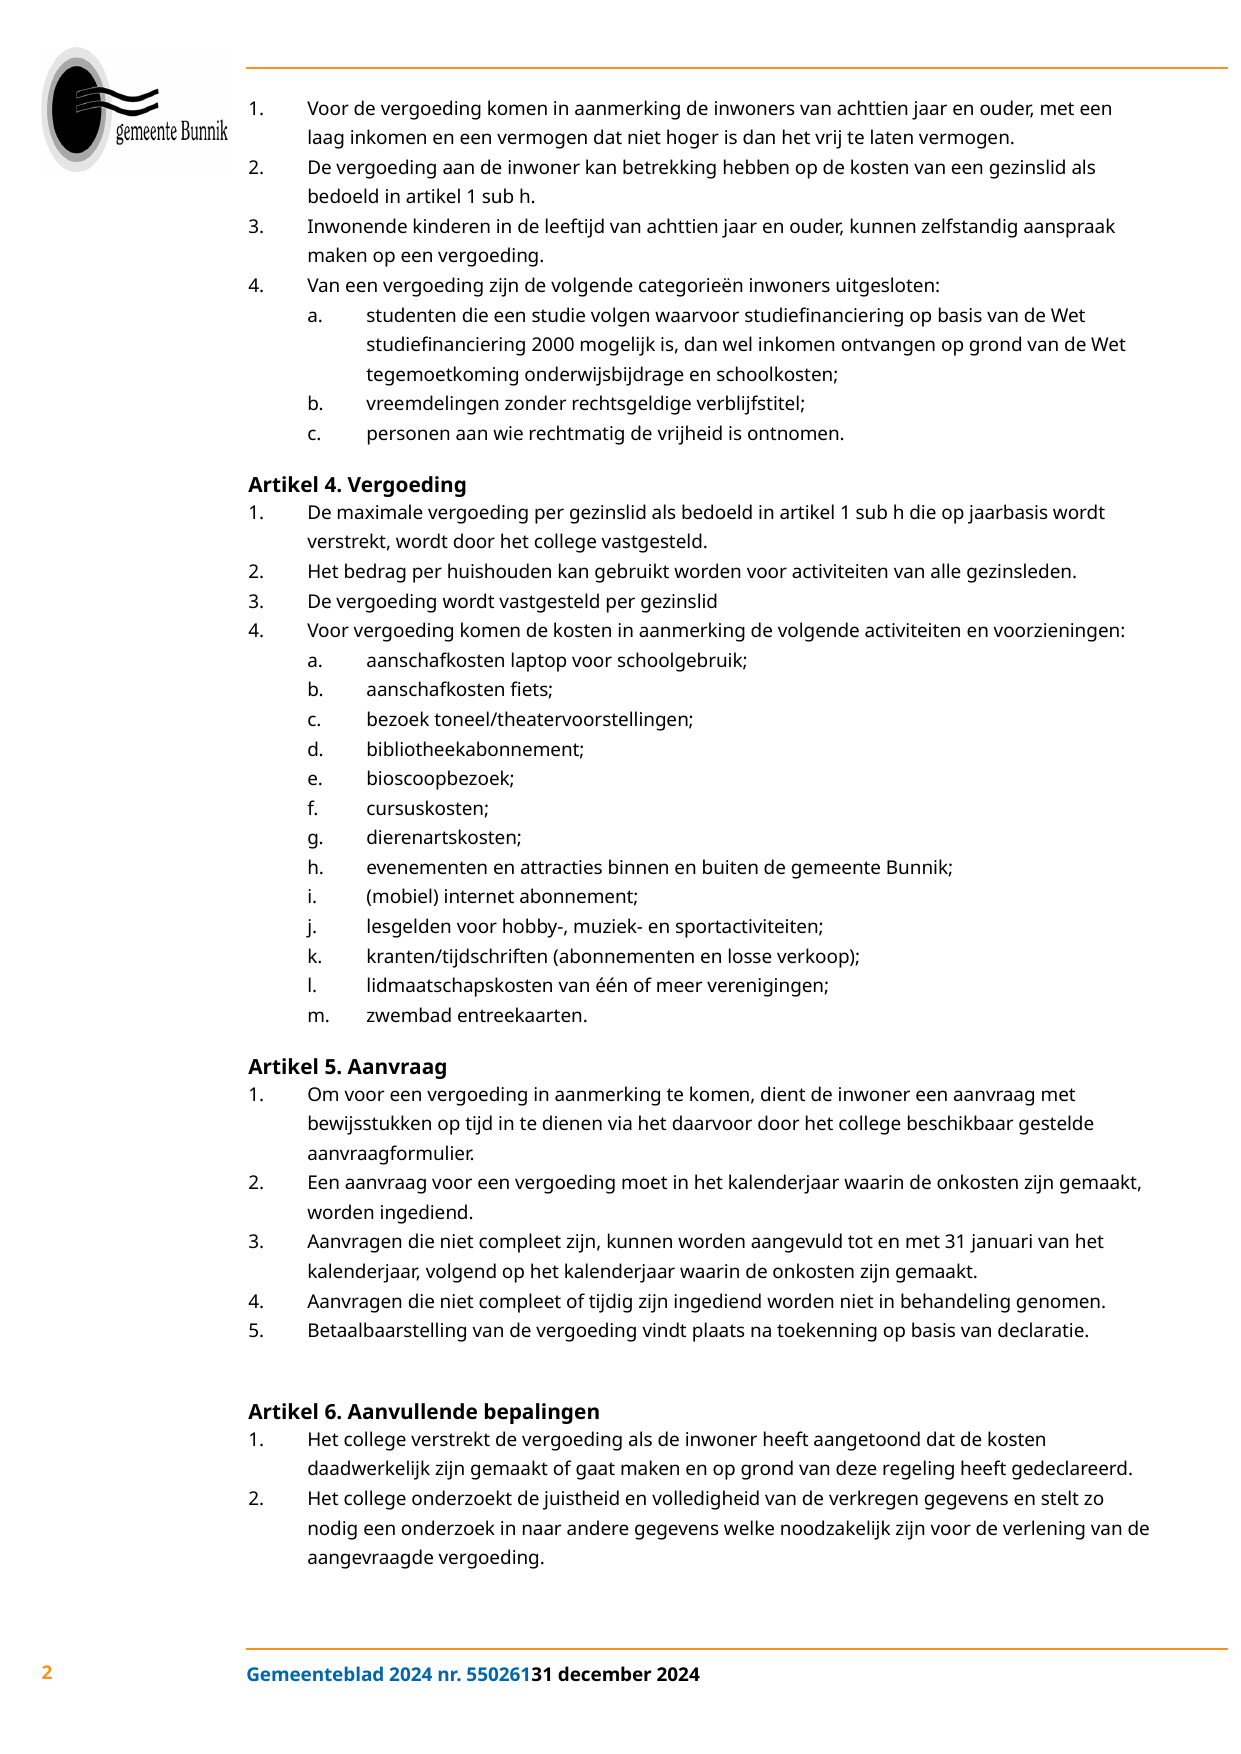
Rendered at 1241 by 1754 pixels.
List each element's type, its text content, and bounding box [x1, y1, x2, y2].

list Het college verstrekt de vergoeding als de inwoner heeft aangetoond dat de kosten daadwerkelijk zijn gemaakt of gaat maken en op grond van deze regeling heeft gedeclareerd. [248, 1426, 1152, 1481]
list Een aanvraag voor een vergoeding moet in het kalenderjaar waarin de onkosten zijn gemaakt, worden ingediend. [248, 1169, 1152, 1225]
picture [41, 47, 231, 172]
list evenementen en attracties binnen en buiten de gemeente Bunnik; [307, 854, 1152, 880]
list studenten die een studie volgen waarvoor studiefinanciering op basis van de Wet studiefinanciering 2000 mogelijk is, dan wel inkomen ontvangen op grond van de Wet tegemoetkoming onderwijsbijdrage en schoolkosten; [307, 302, 1152, 387]
list dierenartskosten; [307, 824, 1152, 850]
list Aanvragen die niet compleet of tijdig zijn ingediend worden niet in behandeling genomen. [248, 1288, 1152, 1314]
list lidmaatschapskosten van één of meer verenigingen; [307, 972, 1152, 998]
list (mobiel) internet abonnement; [307, 884, 1152, 909]
list aanschafkosten laptop voor schoolgebruik; [307, 647, 1152, 673]
list bioscoopbezoek; [307, 765, 1152, 791]
text Artikel 6. Aanvullende bepalingen [248, 1397, 1152, 1426]
list De maximale vergoeding per gezinslid als bedoeld in artikel 1 sub h die op jaarbasis wordt verstrekt, wordt door het college vastgesteld. [248, 499, 1152, 554]
list kranten/tijdschriften (abonnementen en losse verkoop); [307, 943, 1152, 968]
list Om voor een vergoeding in aanmerking te komen, dient de inwoner een aanvraag met bewijsstukken op tijd in te dienen via het daarvoor door het college beschikbaar gestelde aanvraagformulier. [248, 1081, 1152, 1166]
text Artikel 5. Aanvraag [248, 1052, 1152, 1081]
list personen aan wie rechtmatig de vrijheid is ontnomen. [307, 420, 1152, 446]
list bibliotheekabonnement; [307, 736, 1152, 761]
list bezoek toneel/theatervoorstellingen; [307, 706, 1152, 732]
list cursuskosten; [307, 795, 1152, 821]
list Aanvragen die niet compleet zijn, kunnen worden aangevuld tot en met 31 januari van het kalenderjaar, volgend op het kalenderjaar waarin de onkosten zijn gemaakt. [248, 1229, 1152, 1284]
list De vergoeding wordt vastgesteld per gezinslid [248, 588, 1152, 613]
list vreemdelingen zonder rechtsgeldige verblijfstitel; [307, 391, 1152, 416]
list Betaalbaarstelling van de vergoeding vindt plaats na toekenning op basis van declaratie. [248, 1317, 1152, 1343]
list De vergoeding aan de inwoner kan betrekking hebben op de kosten van een gezinslid als bedoeld in artikel 1 sub h. [248, 154, 1152, 209]
list Inwonende kinderen in de leeftijd van achttien jaar en ouder, kunnen zelfstandig aanspraak maken op een vergoeding. [248, 213, 1152, 268]
list Het college onderzoekt de juistheid en volledigheid van de verkregen gegevens en stelt zo nodig een onderzoek in naar andere gegevens welke noodzakelijk zijn voor de verlening van de aangevraagde vergoeding. [248, 1485, 1152, 1570]
list Van een vergoeding zijn de volgende categorieën inwoners uitgesloten: [248, 272, 1152, 298]
text Artikel 4. Vergoeding [248, 471, 1152, 499]
list zwembad entreekaarten. [307, 1002, 1152, 1028]
list lesgelden voor hobby-, muziek- en sportactiviteiten; [307, 913, 1152, 939]
list aanschafkosten fiets; [307, 677, 1152, 702]
list Voor de vergoeding komen in aanmerking de inwoners van achttien jaar en ouder, met een laag inkomen en een vermogen dat niet hoger is dan het vrij te laten vermogen. [248, 95, 1152, 150]
list Het bedrag per huishouden kan gebruikt worden voor activiteiten van alle gezinsleden. [248, 558, 1152, 584]
list Voor vergoeding komen de kosten in aanmerking de volgende activiteiten en voorzieningen: [248, 617, 1152, 643]
